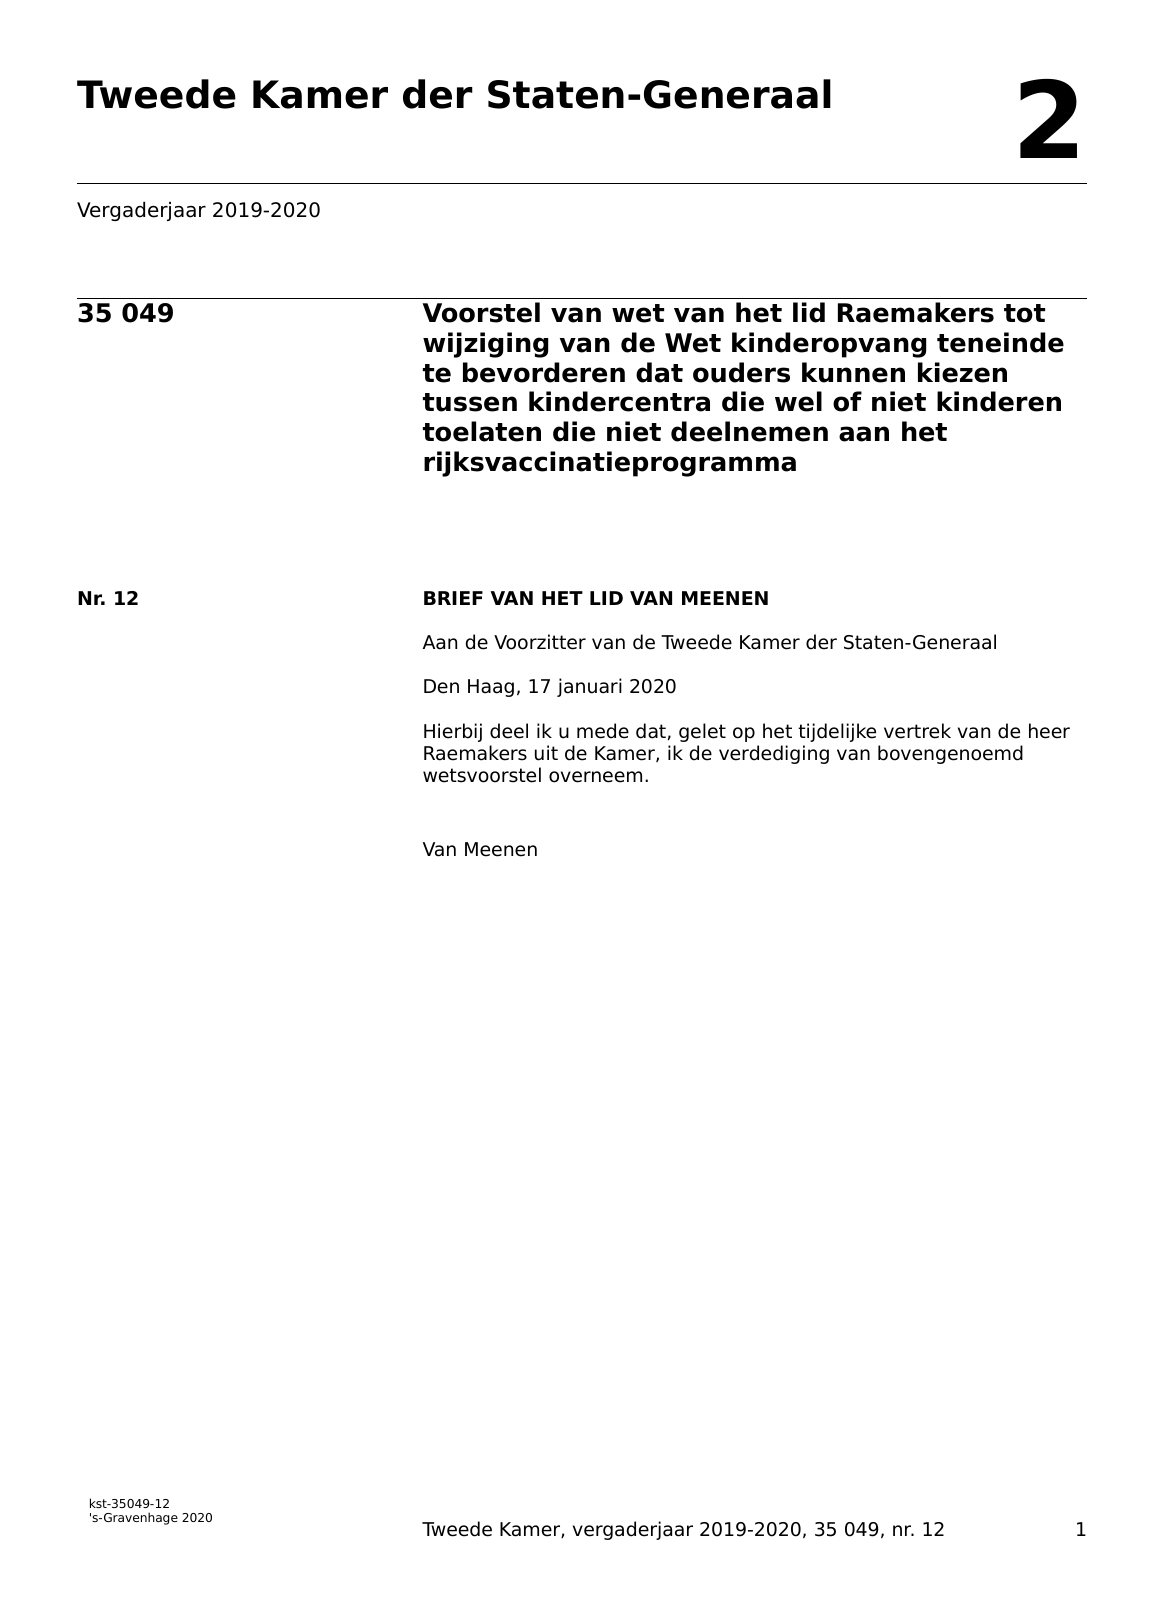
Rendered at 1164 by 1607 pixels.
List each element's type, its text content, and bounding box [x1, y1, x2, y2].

text Den Haag, 17 januari 2020 [422, 676, 1087, 698]
table_header 2 [886, 59, 1087, 183]
text kst-35049-12 [88, 1497, 323, 1511]
table_header Tweede Kamer der Staten-Generaal [77, 59, 886, 183]
text Aan de Voorzitter van de Tweede Kamer der Staten-Generaal [422, 632, 1087, 654]
text 's-Gravenhage 2020 [88, 1511, 323, 1525]
text Hierbij deel ik u mede dat, gelet op het tijdelijke vertrek van de heer Raemakers uit de Kamer, ik de verdediging van bovengenoemd wetsvoorstel overneem. [422, 721, 1087, 787]
subtitle 35 049 Voorstel van wet van het lid Raemakers tot wijziging van de Wet kinderopvang teneinde te bevorderen dat ouders kunnen kiezen tussen kindercentra die wel of niet kinderen toelaten die niet deelnemen aan het rijksvaccinatieprogramma [77, 299, 1087, 477]
table_cell Vergaderjaar 2019-2020 [77, 184, 1087, 298]
subtitle Nr. 12 BRIEF VAN HET LID VAN MEENEN [77, 588, 1087, 610]
text Van Meenen [422, 817, 1087, 861]
